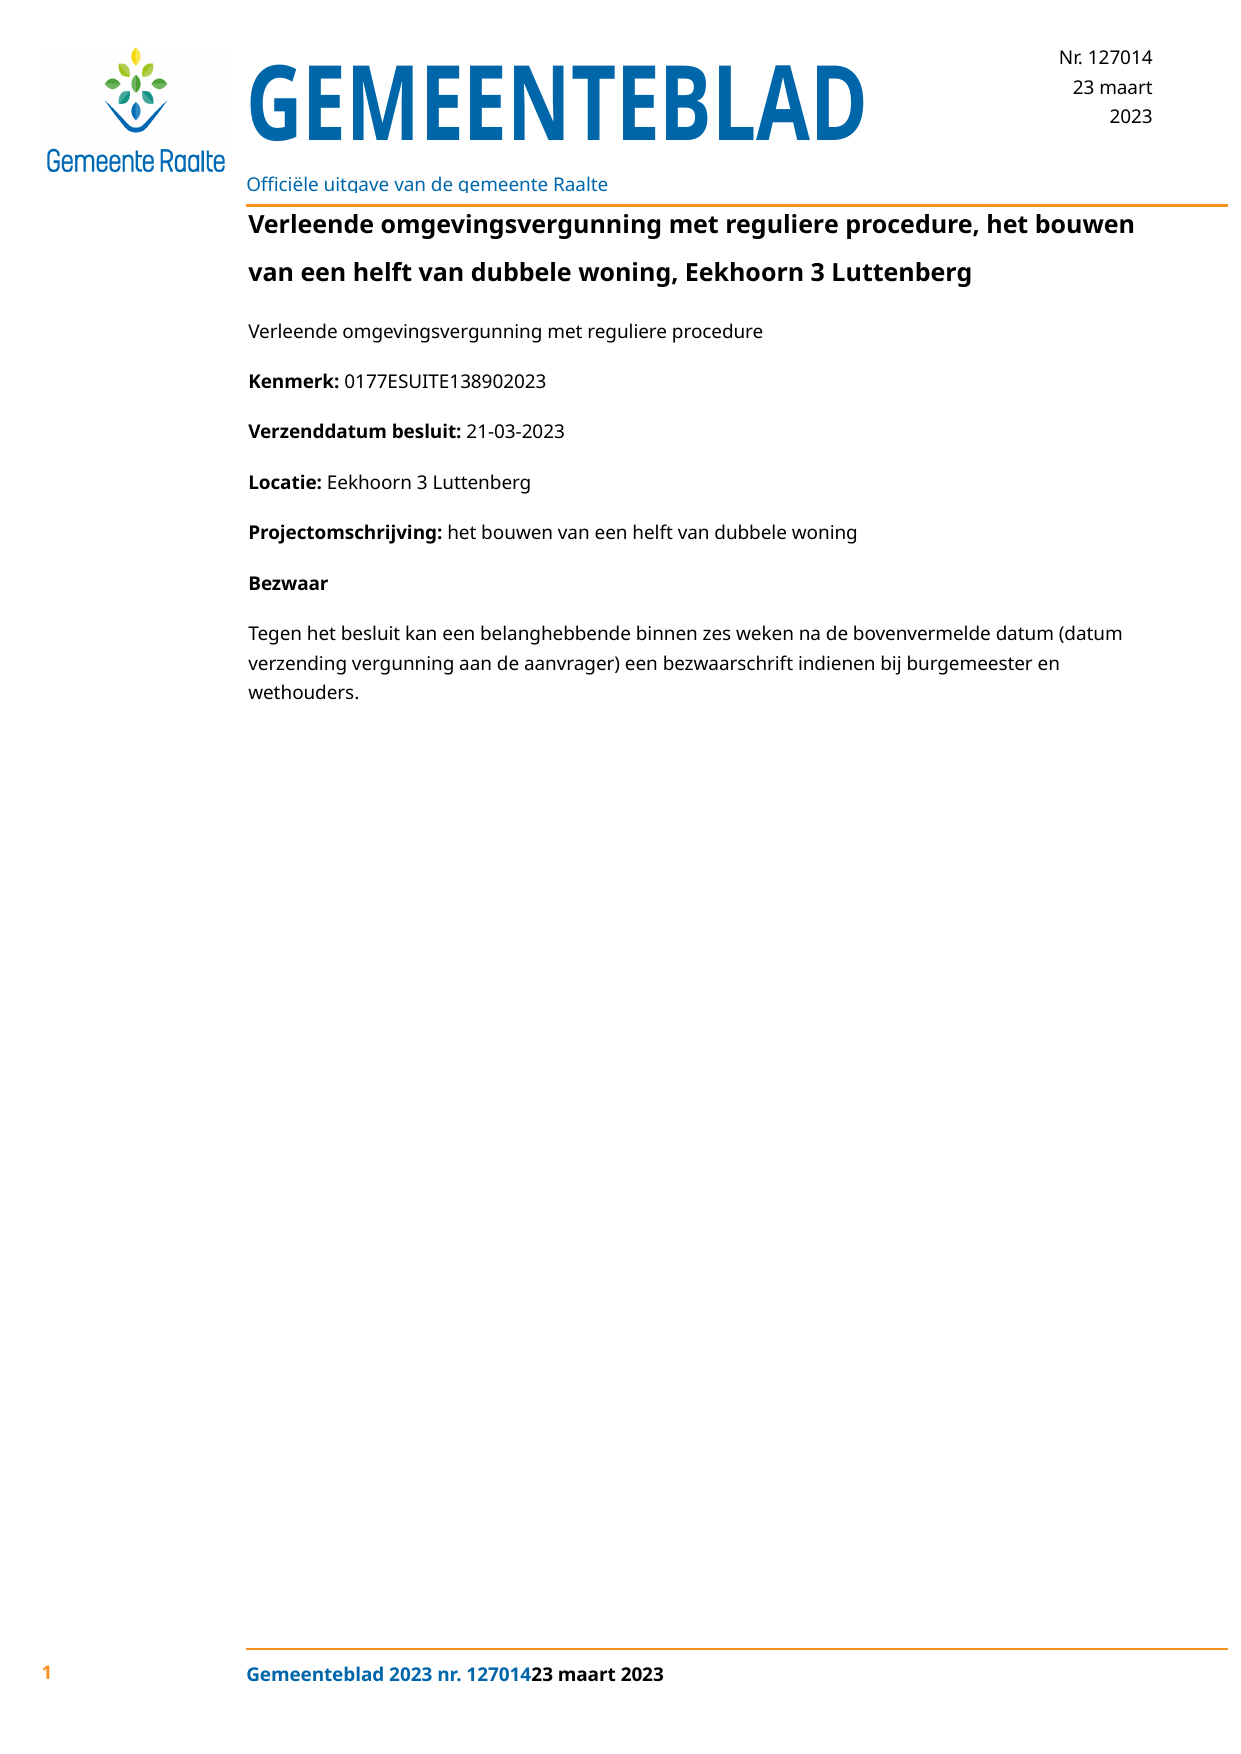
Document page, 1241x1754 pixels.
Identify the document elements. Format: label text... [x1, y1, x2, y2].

text Tegen het besluit kan een belanghebbende binnen zes weken na de bovenvermelde datum (datum verzending vergunning aan de aanvrager) een bezwaarschrift indienen bij burgemeester en wethouders. [248, 620, 1152, 705]
picture [41, 47, 231, 172]
text Locatie: Eekhoorn 3 Luttenberg [248, 469, 1152, 495]
text Verleende omgevingsvergunning met reguliere procedure, het bouwen van een helft van dubbele woning, Eekhoorn 3 Luttenberg [248, 207, 1152, 288]
text Projectomschrijving: het bouwen van een helft van dubbele woning [248, 519, 1152, 545]
text Bezwaar [248, 570, 1152, 596]
text Kenmerk: 0177ESUITE138902023 [248, 368, 1152, 394]
text Verleende omgevingsvergunning met reguliere procedure [248, 318, 1152, 344]
text Verzenddatum besluit: 21-03-2023 [248, 419, 1152, 444]
